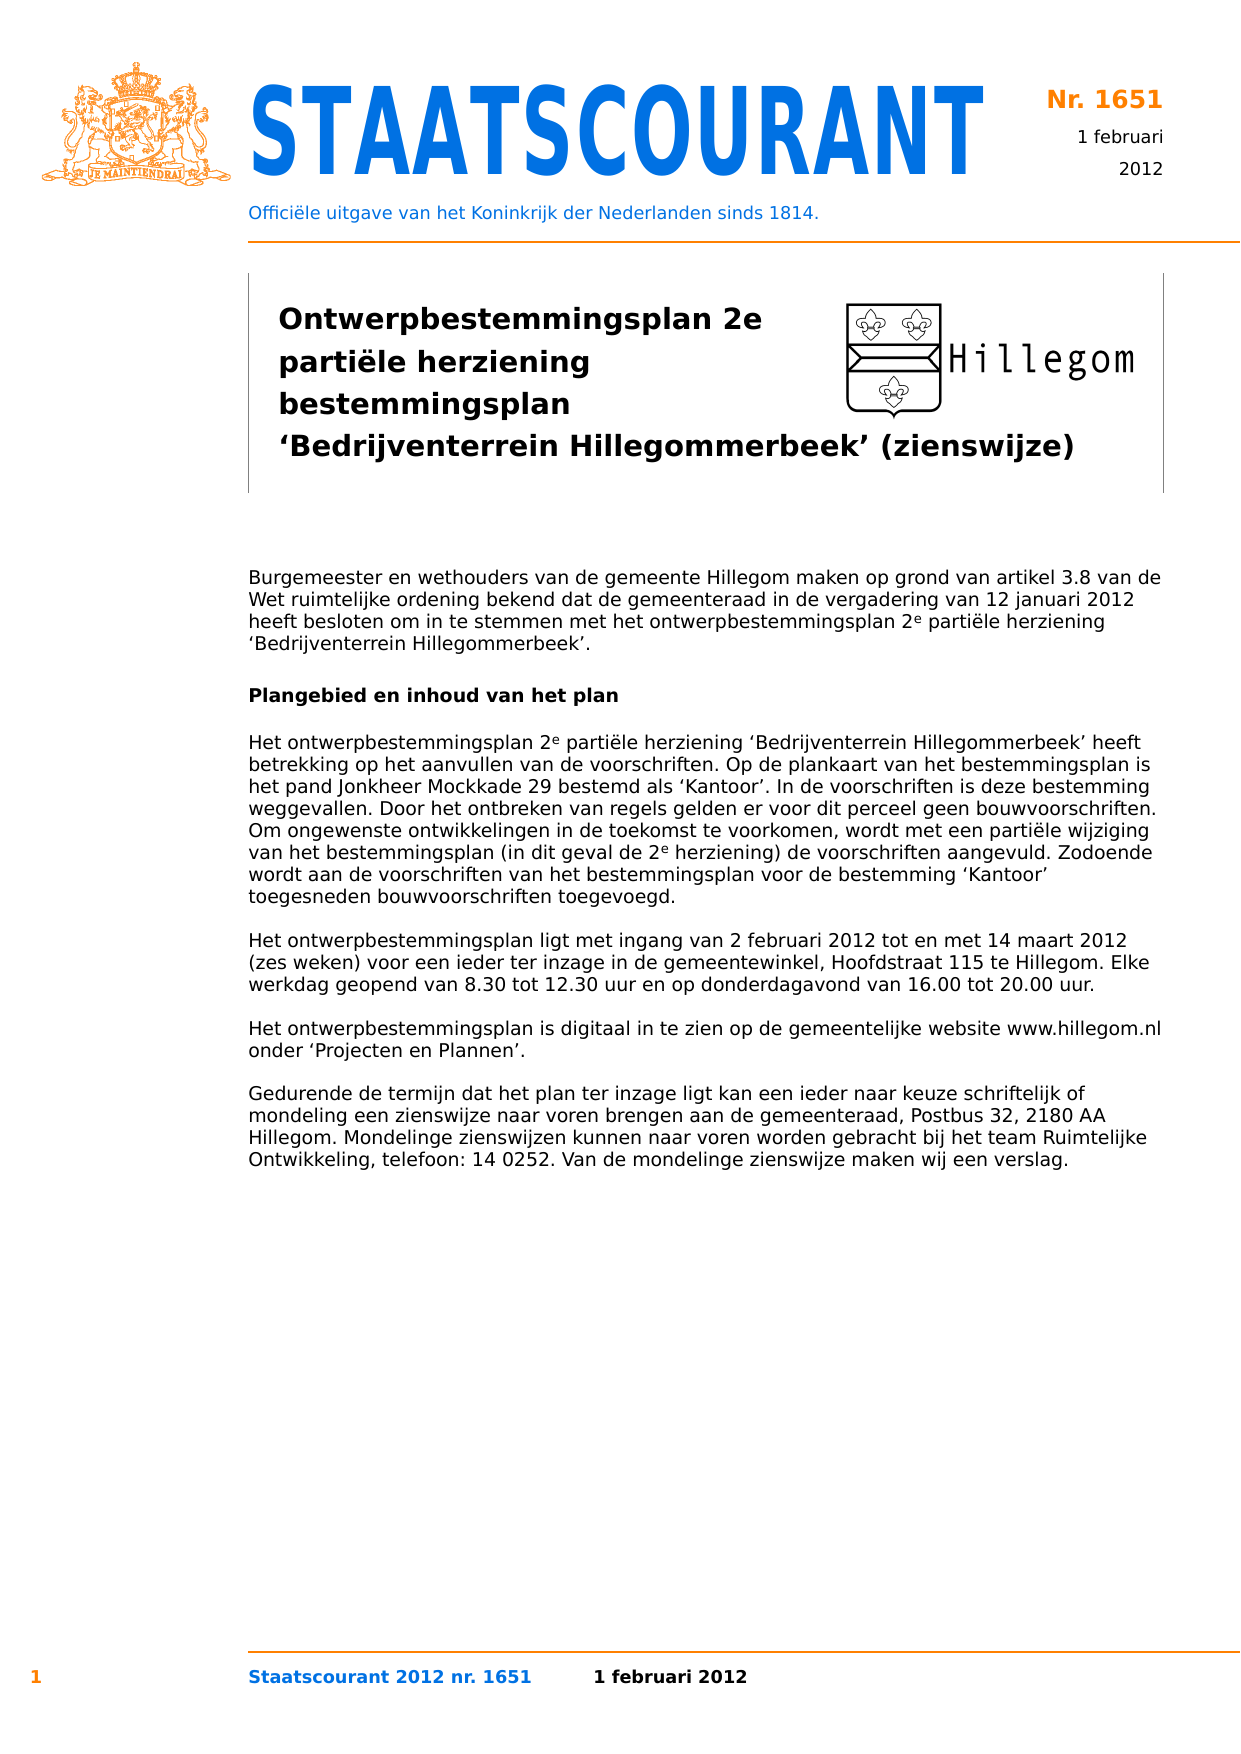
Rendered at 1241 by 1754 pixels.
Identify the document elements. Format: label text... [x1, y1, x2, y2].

text Het ontwerpbestemmingsplan is digitaal in te zien op de gemeentelijke website www.hillegom.nl onder ‘Projecten en Plannen’. [248, 1017, 1163, 1061]
table_header Nr. 1651 [998, 62, 1240, 121]
table_header [25, 62, 248, 241]
text Het ontwerpbestemmingsplan 2e partiële herziening ‘Bedrijventerrein Hillegommerbeek’ heeft betrekking op het aanvullen van de voorschriften. Op de plankaart van het bestemmingsplan is het pand Jonkheer Mockkade 29 bestemd als ‘Kantoor’. In de voorschriften is deze bestemming weggevallen. Door het ontbreken van regels gelden er voor dit perceel geen bouwvoorschriften. Om ongewenste ontwikkelingen in de toekomst te voorkomen, wordt met een partiële wijziging van het bestemmingsplan (in dit geval de 2e herziening) de voorschriften aangevuld. Zodoende wordt aan de voorschriften van het bestemmingsplan voor de bestemming ‘Kantoor’ toegesneden bouwvoorschriften toegevoegd. [248, 732, 1163, 908]
subtitle Ontwerpbestemmingsplan 2e partiële herziening bestemmingsplan ‘Bedrijventerrein Hillegommerbeek’ (zienswijze) [249, 273, 1163, 493]
text Burgemeester en wethouders van de gemeente Hillegom maken op grond van artikel 3.8 van de Wet ruimtelijke ordening bekend dat de gemeenteraad in de vergadering van 12 januari 2012 heeft besloten om in te stemmen met het ontwerpbestemmingsplan 2e partiële herziening ‘Bedrijventerrein Hillegommerbeek’. [248, 567, 1163, 655]
table_header STAATSCOURANT [248, 62, 998, 203]
subtitle Plangebied en inhoud van het plan [248, 685, 1163, 707]
picture [41, 62, 231, 186]
table_cell 2012 [998, 153, 1240, 203]
table_cell 1 februari [998, 121, 1240, 153]
text Gedurende de termijn dat het plan ter inzage ligt kan een ieder naar keuze schriftelijk of mondeling een zienswijze naar voren brengen aan de gemeenteraad, Postbus 32, 2180 AA Hillegom. Mondelinge zienswijzen kunnen naar voren worden gebracht bij het team Ruimtelijke Ontwikkeling, telefoon: 14 0252. Van de mondelinge zienswijze maken wij een verslag. [248, 1083, 1163, 1171]
table_cell Officiële uitgave van het Koninkrijk der Nederlanden sinds 1814. [248, 203, 1240, 241]
picture [844, 302, 1134, 421]
text Het ontwerpbestemmingsplan ligt met ingang van 2 februari 2012 tot en met 14 maart 2012 (zes weken) voor een ieder ter inzage in de gemeentewinkel, Hoofdstraat 115 te Hillegom. Elke werkdag geopend van 8.30 tot 12.30 uur en op donderdagavond van 16.00 tot 20.00 uur. [248, 930, 1163, 996]
